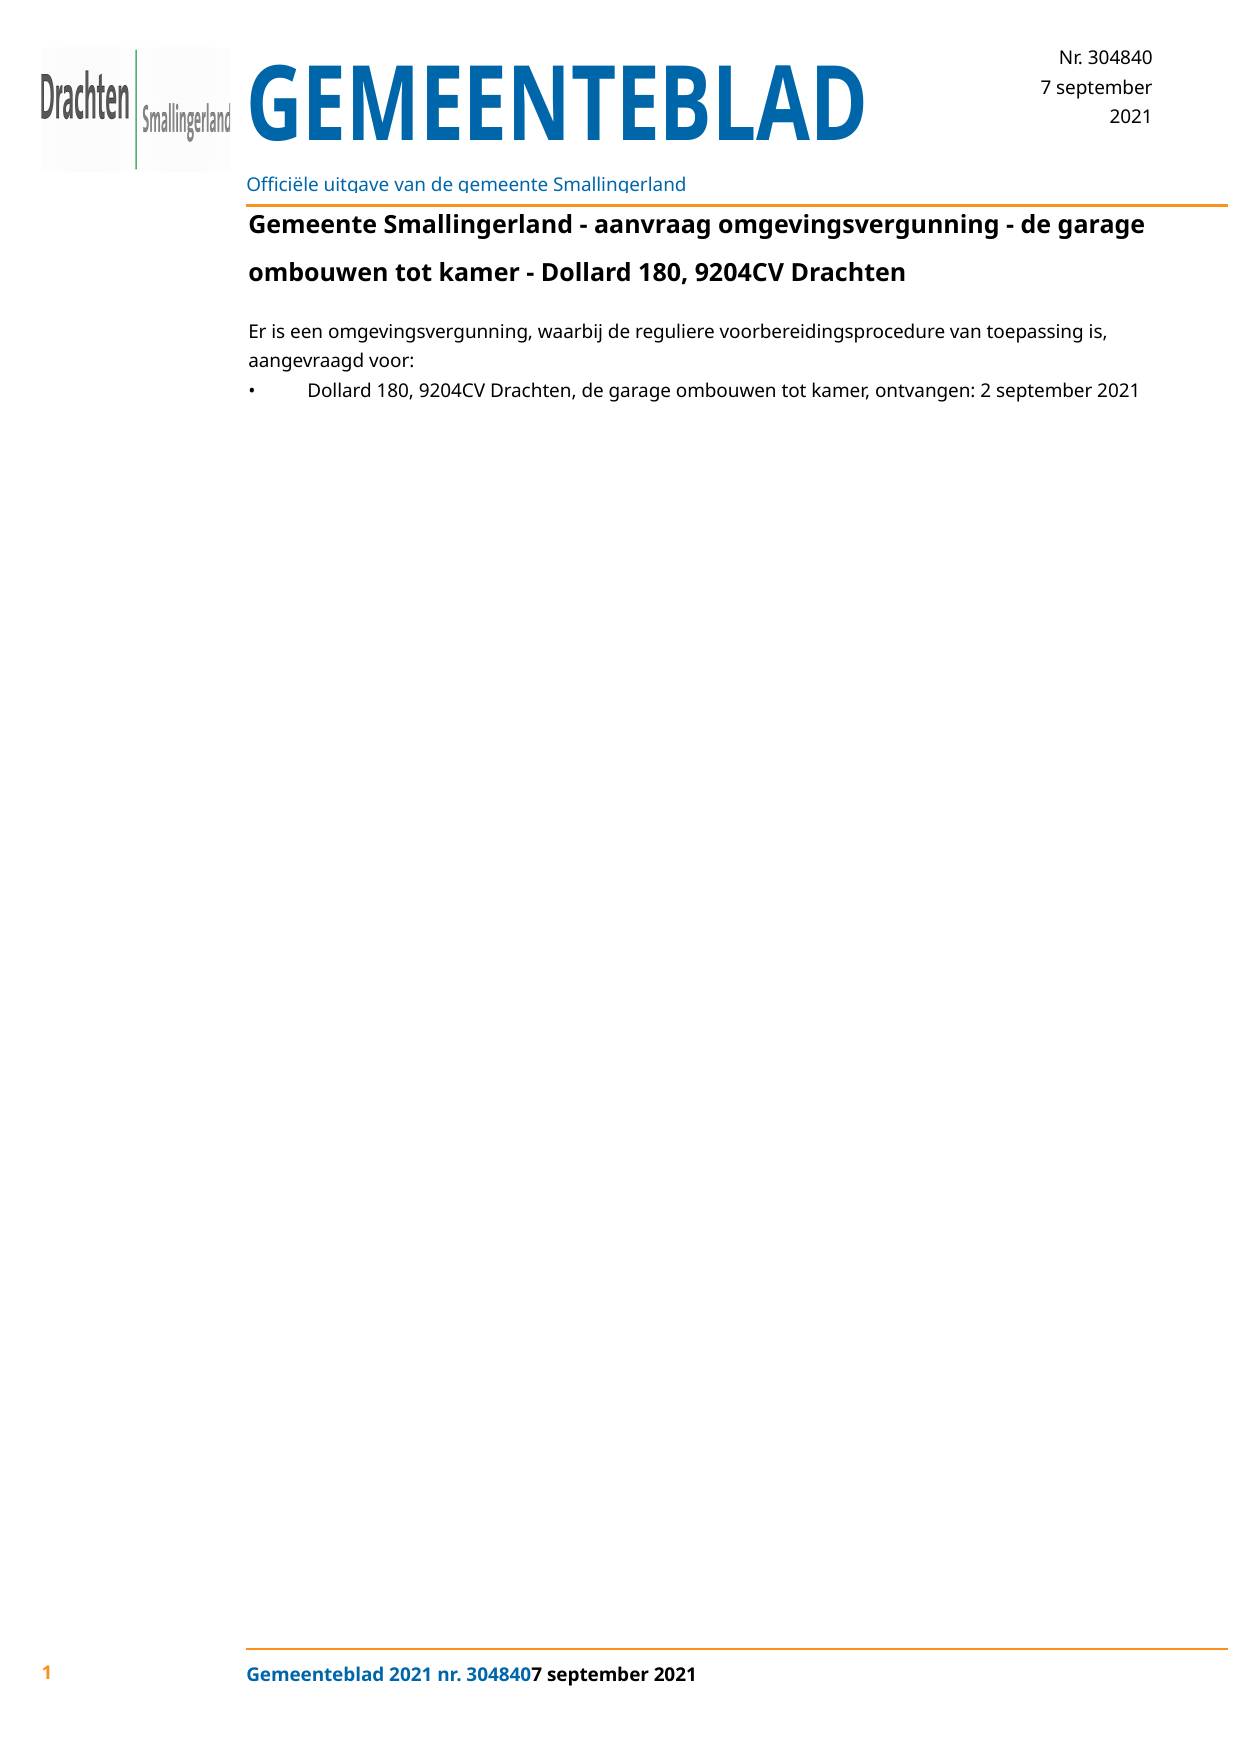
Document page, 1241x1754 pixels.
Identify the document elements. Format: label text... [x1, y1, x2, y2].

picture [41, 47, 231, 172]
text Er is een omgevingsvergunning, waarbij de reguliere voorbereidingsprocedure van toepassing is, aangevraagd voor: [248, 318, 1152, 373]
list Dollard 180, 9204CV Drachten, de garage ombouwen tot kamer, ontvangen: 2 september 2021 [248, 377, 1152, 403]
text Gemeente Smallingerland - aanvraag omgevingsvergunning - de garage ombouwen tot kamer - Dollard 180, 9204CV Drachten [248, 207, 1152, 288]
